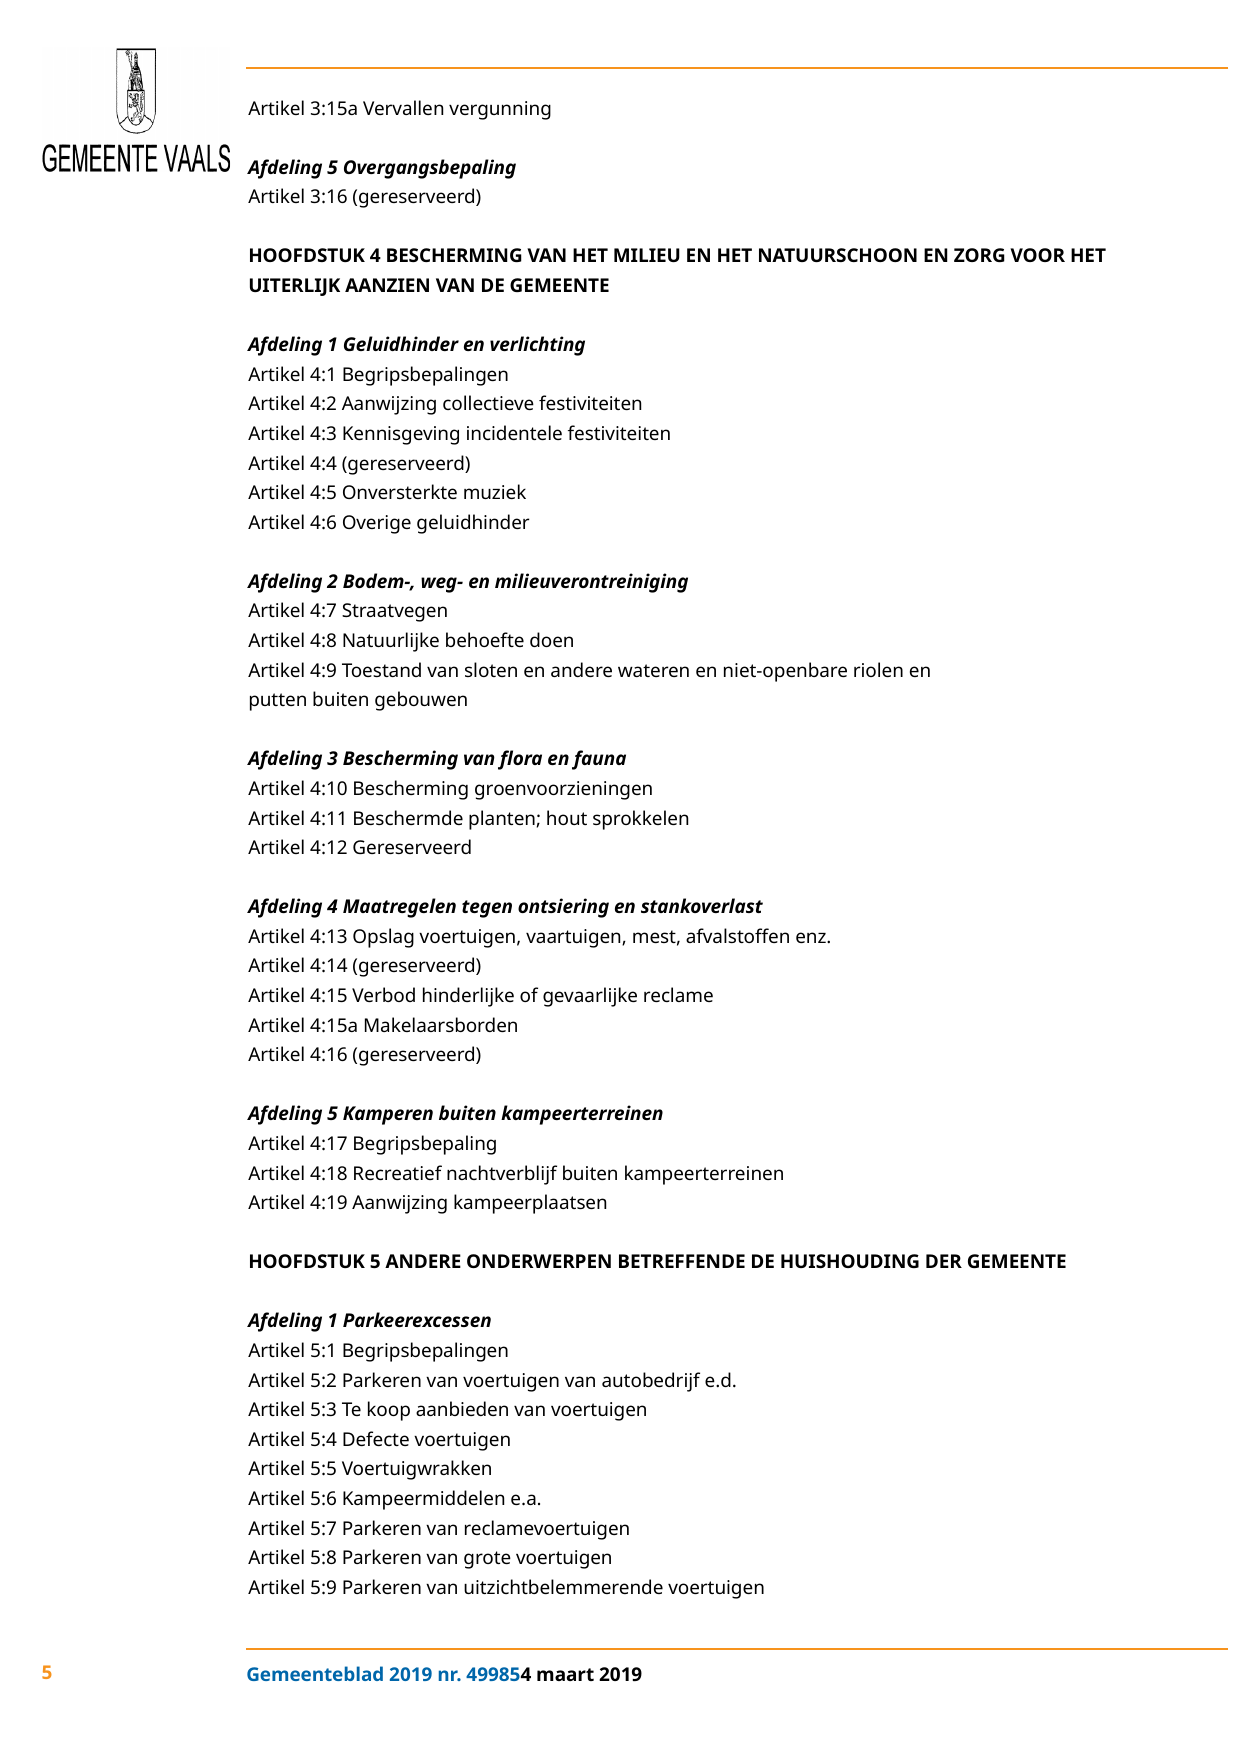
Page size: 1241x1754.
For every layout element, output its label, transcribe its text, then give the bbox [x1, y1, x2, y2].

text Artikel 4:12 Gereserveerd [248, 834, 1152, 860]
text Artikel 5:5 Voertuigwrakken [248, 1456, 1152, 1481]
text Afdeling 5 Overgangsbepaling [248, 154, 1152, 180]
text Afdeling 4 Maatregelen tegen ontsiering en stankoverlast [248, 893, 1152, 919]
text Artikel 5:7 Parkeren van reclamevoertuigen [248, 1515, 1152, 1541]
text putten buiten gebouwen [248, 686, 1152, 712]
text Artikel 3:15a Vervallen vergunning [248, 95, 1152, 121]
text Afdeling 1 Geluidhinder en verlichting [248, 331, 1152, 357]
text Afdeling 3 Bescherming van flora en fauna [248, 746, 1152, 771]
text Artikel 4:7 Straatvegen [248, 598, 1152, 623]
text Artikel 5:8 Parkeren van grote voertuigen [248, 1544, 1152, 1570]
text Artikel 4:18 Recreatief nachtverblijf buiten kampeerterreinen [248, 1160, 1152, 1186]
text Artikel 5:1 Begripsbepalingen [248, 1337, 1152, 1363]
text Artikel 4:8 Natuurlijke behoefte doen [248, 627, 1152, 653]
text Artikel 4:14 (gereserveerd) [248, 953, 1152, 978]
text Artikel 5:4 Defecte voertuigen [248, 1426, 1152, 1452]
text Artikel 4:15a Makelaarsborden [248, 1012, 1152, 1038]
text Artikel 3:16 (gereserveerd) [248, 183, 1152, 209]
text Artikel 5:3 Te koop aanbieden van voertuigen [248, 1396, 1152, 1422]
text HOOFDSTUK 5 ANDERE ONDERWERPEN BETREFFENDE DE HUISHOUDING DER GEMEENTE [248, 1248, 1152, 1274]
text Artikel 4:4 (gereserveerd) [248, 450, 1152, 476]
text Artikel 5:2 Parkeren van voertuigen van autobedrijf e.d. [248, 1367, 1152, 1393]
text Artikel 4:11 Beschermde planten; hout sprokkelen [248, 805, 1152, 831]
text Artikel 4:10 Bescherming groenvoorzieningen [248, 775, 1152, 801]
text Artikel 4:5 Onversterkte muziek [248, 479, 1152, 505]
text Afdeling 5 Kamperen buiten kampeerterreinen [248, 1101, 1152, 1126]
text Artikel 5:6 Kampeermiddelen e.a. [248, 1485, 1152, 1511]
text Artikel 5:9 Parkeren van uitzichtbelemmerende voertuigen [248, 1574, 1152, 1600]
text Artikel 4:19 Aanwijzing kampeerplaatsen [248, 1189, 1152, 1215]
picture [41, 47, 231, 172]
text Artikel 4:1 Begripsbepalingen [248, 361, 1152, 387]
text Artikel 4:13 Opslag voertuigen, vaartuigen, mest, afvalstoffen enz. [248, 923, 1152, 949]
text Artikel 4:17 Begripsbepaling [248, 1130, 1152, 1156]
text Artikel 4:6 Overige geluidhinder [248, 509, 1152, 535]
text Artikel 4:2 Aanwijzing collectieve festiviteiten [248, 391, 1152, 416]
text Afdeling 1 Parkeerexcessen [248, 1308, 1152, 1333]
text HOOFDSTUK 4 BESCHERMING VAN HET MILIEU EN HET NATUURSCHOON EN ZORG VOOR HET UITERLIJK AANZIEN VAN DE GEMEENTE [248, 243, 1152, 298]
text Artikel 4:3 Kennisgeving incidentele festiviteiten [248, 420, 1152, 446]
text Afdeling 2 Bodem-, weg- en milieuverontreiniging [248, 568, 1152, 594]
text Artikel 4:9 Toestand van sloten en andere wateren en niet-openbare riolen en [248, 657, 1152, 683]
text Artikel 4:16 (gereserveerd) [248, 1041, 1152, 1067]
text Artikel 4:15 Verbod hinderlijke of gevaarlijke reclame [248, 982, 1152, 1008]
